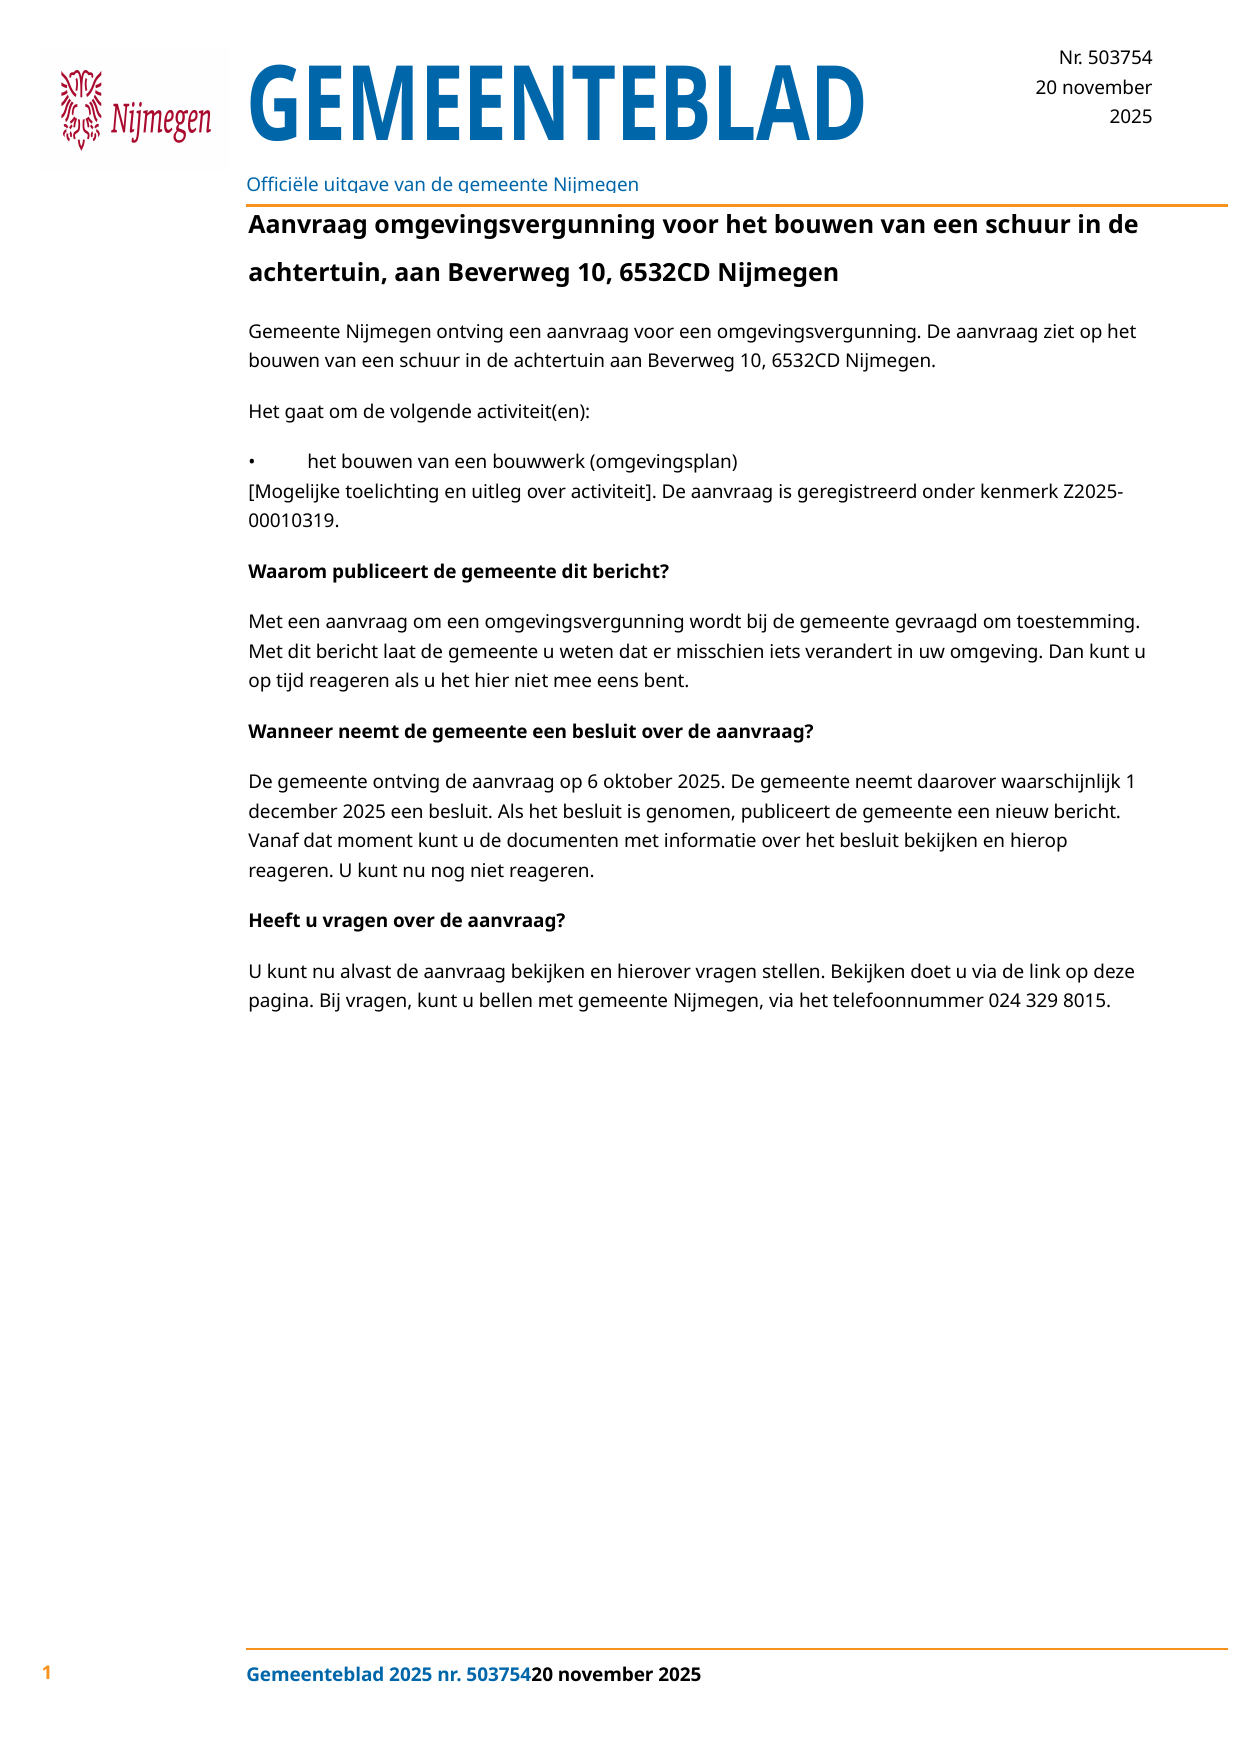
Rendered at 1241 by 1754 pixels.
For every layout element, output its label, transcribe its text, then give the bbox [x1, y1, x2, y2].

text U kunt nu alvast de aanvraag bekijken en hierover vragen stellen. Bekijken doet u via de link op deze pagina. Bij vragen, kunt u bellen met gemeente Nijmegen, via het telefoonnummer 024 329 8015. [248, 958, 1152, 1013]
text Aanvraag omgevingsvergunning voor het bouwen van een schuur in de achtertuin, aan Beverweg 10, 6532CD Nijmegen [248, 207, 1152, 288]
text [Mogelijke toelichting en uitleg over activiteit]. De aanvraag is geregistreerd onder kenmerk Z2025-00010319. [248, 478, 1152, 533]
text Wanneer neemt de gemeente een besluit over de aanvraag? [248, 718, 1152, 744]
text De gemeente ontving de aanvraag op 6 oktober 2025. De gemeente neemt daarover waarschijnlijk 1 december 2025 een besluit. Als het besluit is genomen, publiceert de gemeente een nieuw bericht. Vanaf dat moment kunt u de documenten met informatie over het besluit bekijken en hierop reageren. U kunt nu nog niet reageren. [248, 768, 1152, 883]
picture [41, 47, 231, 172]
text Heeft u vragen over de aanvraag? [248, 907, 1152, 933]
text Waarom publiceert de gemeente dit bericht? [248, 558, 1152, 584]
text Gemeente Nijmegen ontving een aanvraag voor een omgevingsvergunning. De aanvraag ziet op het bouwen van een schuur in de achtertuin aan Beverweg 10, 6532CD Nijmegen. [248, 318, 1152, 373]
text Met een aanvraag om een omgevingsvergunning wordt bij de gemeente gevraagd om toestemming. Met dit bericht laat de gemeente u weten dat er misschien iets verandert in uw omgeving. Dan kunt u op tijd reageren als u het hier niet mee eens bent. [248, 608, 1152, 693]
text Het gaat om de volgende activiteit(en): [248, 398, 1152, 424]
list het bouwen van een bouwwerk (omgevingsplan) [248, 448, 1152, 474]
